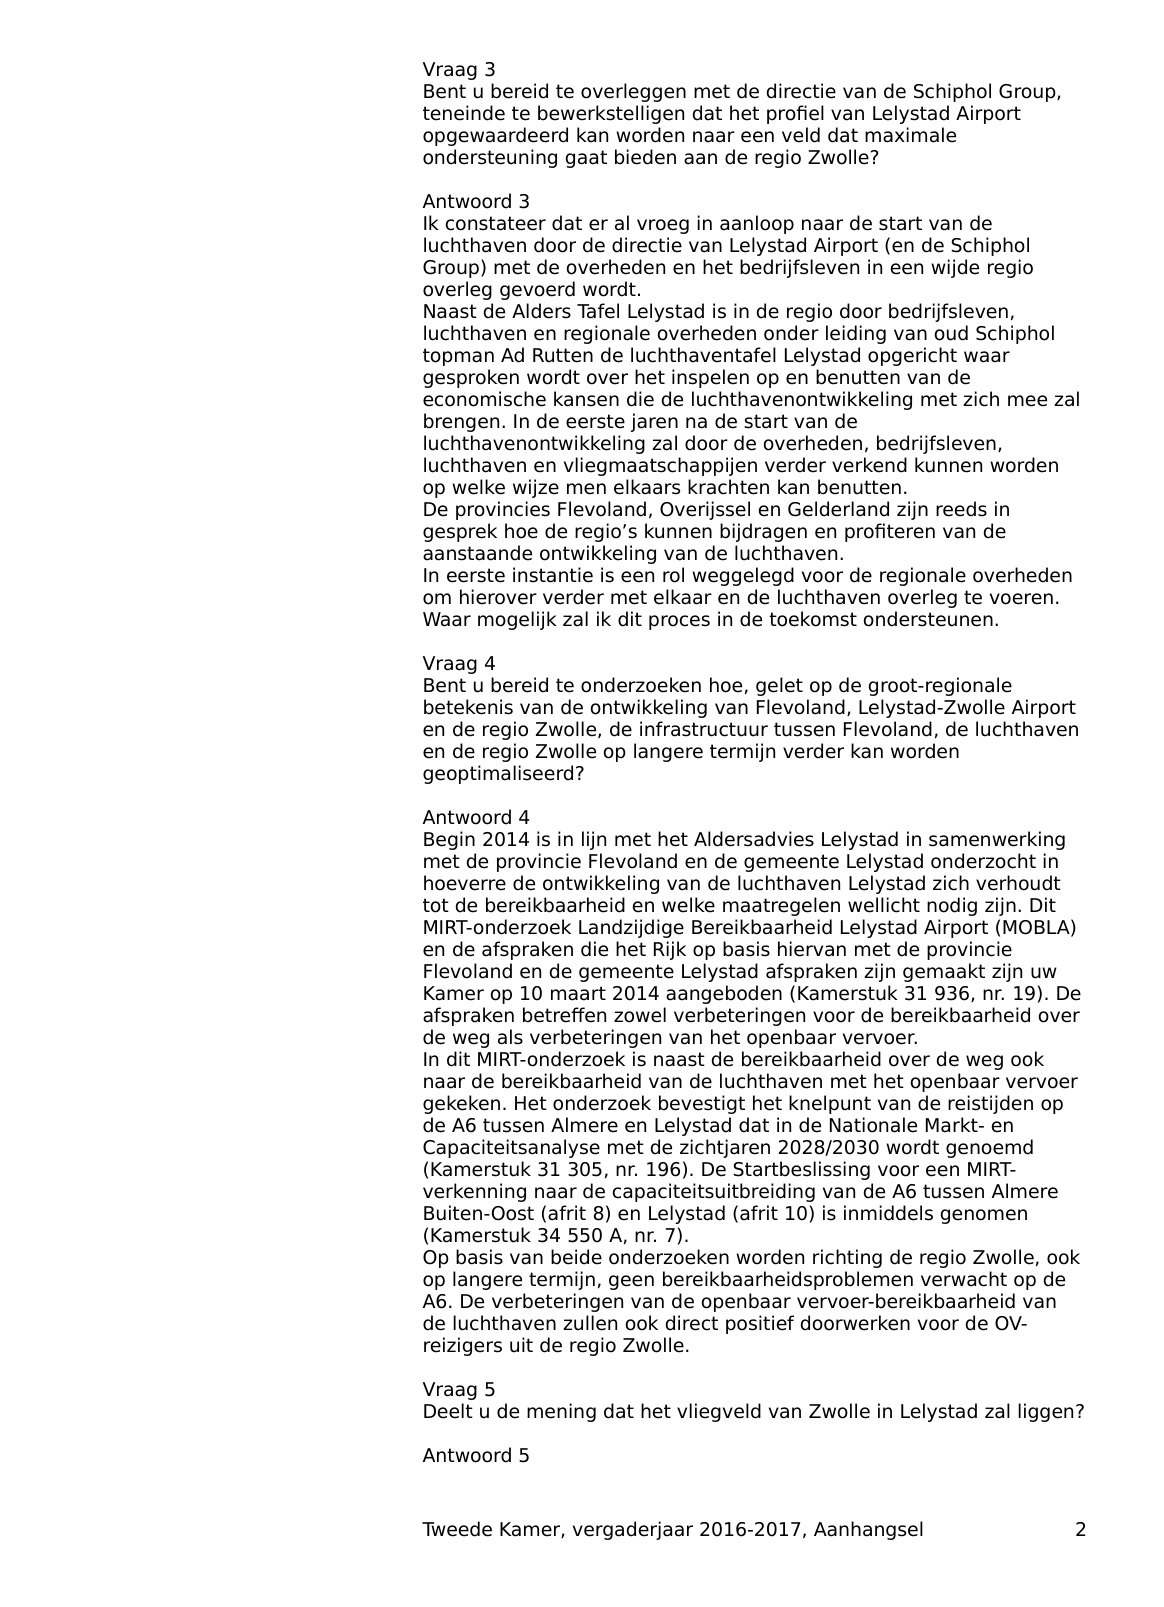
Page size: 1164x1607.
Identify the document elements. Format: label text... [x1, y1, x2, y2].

text Ik constateer dat er al vroeg in aanloop naar de start van de luchthaven door de directie van Lelystad Airport (en de Schiphol Group) met de overheden en het bedrijfsleven in een wijde regio overleg gevoerd wordt. [422, 213, 1087, 301]
text De provincies Flevoland, Overijssel en Gelderland zijn reeds in gesprek hoe de regio’s kunnen bijdragen en profiteren van de aanstaande ontwikkeling van de luchthaven. [422, 499, 1087, 565]
text Antwoord 3 [422, 191, 1087, 213]
text Bent u bereid te overleggen met de directie van de Schiphol Group, teneinde te bewerkstelligen dat het profiel van Lelystad Airport opgewaardeerd kan worden naar een veld dat maximale ondersteuning gaat bieden aan de regio Zwolle? [422, 81, 1087, 169]
text Antwoord 4 [422, 807, 1087, 829]
text In eerste instantie is een rol weggelegd voor de regionale overheden om hierover verder met elkaar en de luchthaven overleg te voeren. Waar mogelijk zal ik dit proces in de toekomst ondersteunen. [422, 565, 1087, 631]
text Op basis van beide onderzoeken worden richting de regio Zwolle, ook op langere termijn, geen bereikbaarheidsproblemen verwacht op de A6. De verbeteringen van de openbaar vervoer-bereikbaarheid van de luchthaven zullen ook direct positief doorwerken voor de OV-reizigers uit de regio Zwolle. [422, 1247, 1087, 1356]
text Vraag 4 [422, 653, 1087, 675]
text Antwoord 5 [422, 1445, 1087, 1467]
text Deelt u de mening dat het vliegveld van Zwolle in Lelystad zal liggen? [422, 1401, 1087, 1423]
text In dit MIRT-onderzoek is naast de bereikbaarheid over de weg ook naar de bereikbaarheid van de luchthaven met het openbaar vervoer gekeken. Het onderzoek bevestigt het knelpunt van de reistijden op de A6 tussen Almere en Lelystad dat in de Nationale Markt- en Capaciteitsanalyse met de zichtjaren 2028/2030 wordt genoemd (Kamerstuk 31 305, nr. 196). De Startbeslissing voor een MIRT-verkenning naar de capaciteitsuitbreiding van de A6 tussen Almere Buiten-Oost (afrit 8) en Lelystad (afrit 10) is inmiddels genomen (Kamerstuk 34 550 A, nr. 7). [422, 1049, 1087, 1247]
text Vraag 3 [422, 59, 1087, 81]
text Begin 2014 is in lijn met het Aldersadvies Lelystad in samenwerking met de provincie Flevoland en de gemeente Lelystad onderzocht in hoeverre de ontwikkeling van de luchthaven Lelystad zich verhoudt tot de bereikbaarheid en welke maatregelen wellicht nodig zijn. Dit MIRT-onderzoek Landzijdige Bereikbaarheid Lelystad Airport (MOBLA) en de afspraken die het Rijk op basis hiervan met de provincie Flevoland en de gemeente Lelystad afspraken zijn gemaakt zijn uw Kamer op 10 maart 2014 aangeboden (Kamerstuk 31 936, nr. 19). De afspraken betreffen zowel verbeteringen voor de bereikbaarheid over de weg als verbeteringen van het openbaar vervoer. [422, 829, 1087, 1049]
text Naast de Alders Tafel Lelystad is in de regio door bedrijfsleven, luchthaven en regionale overheden onder leiding van oud Schiphol topman Ad Rutten de luchthaventafel Lelystad opgericht waar gesproken wordt over het inspelen op en benutten van de economische kansen die de luchthavenontwikkeling met zich mee zal brengen. In de eerste jaren na de start van de luchthavenontwikkeling zal door de overheden, bedrijfsleven, luchthaven en vliegmaatschappijen verder verkend kunnen worden op welke wijze men elkaars krachten kan benutten. [422, 301, 1087, 499]
text Bent u bereid te onderzoeken hoe, gelet op de groot-regionale betekenis van de ontwikkeling van Flevoland, Lelystad-Zwolle Airport en de regio Zwolle, de infrastructuur tussen Flevoland, de luchthaven en de regio Zwolle op langere termijn verder kan worden geoptimaliseerd? [422, 675, 1087, 785]
text Vraag 5 [422, 1379, 1087, 1401]
